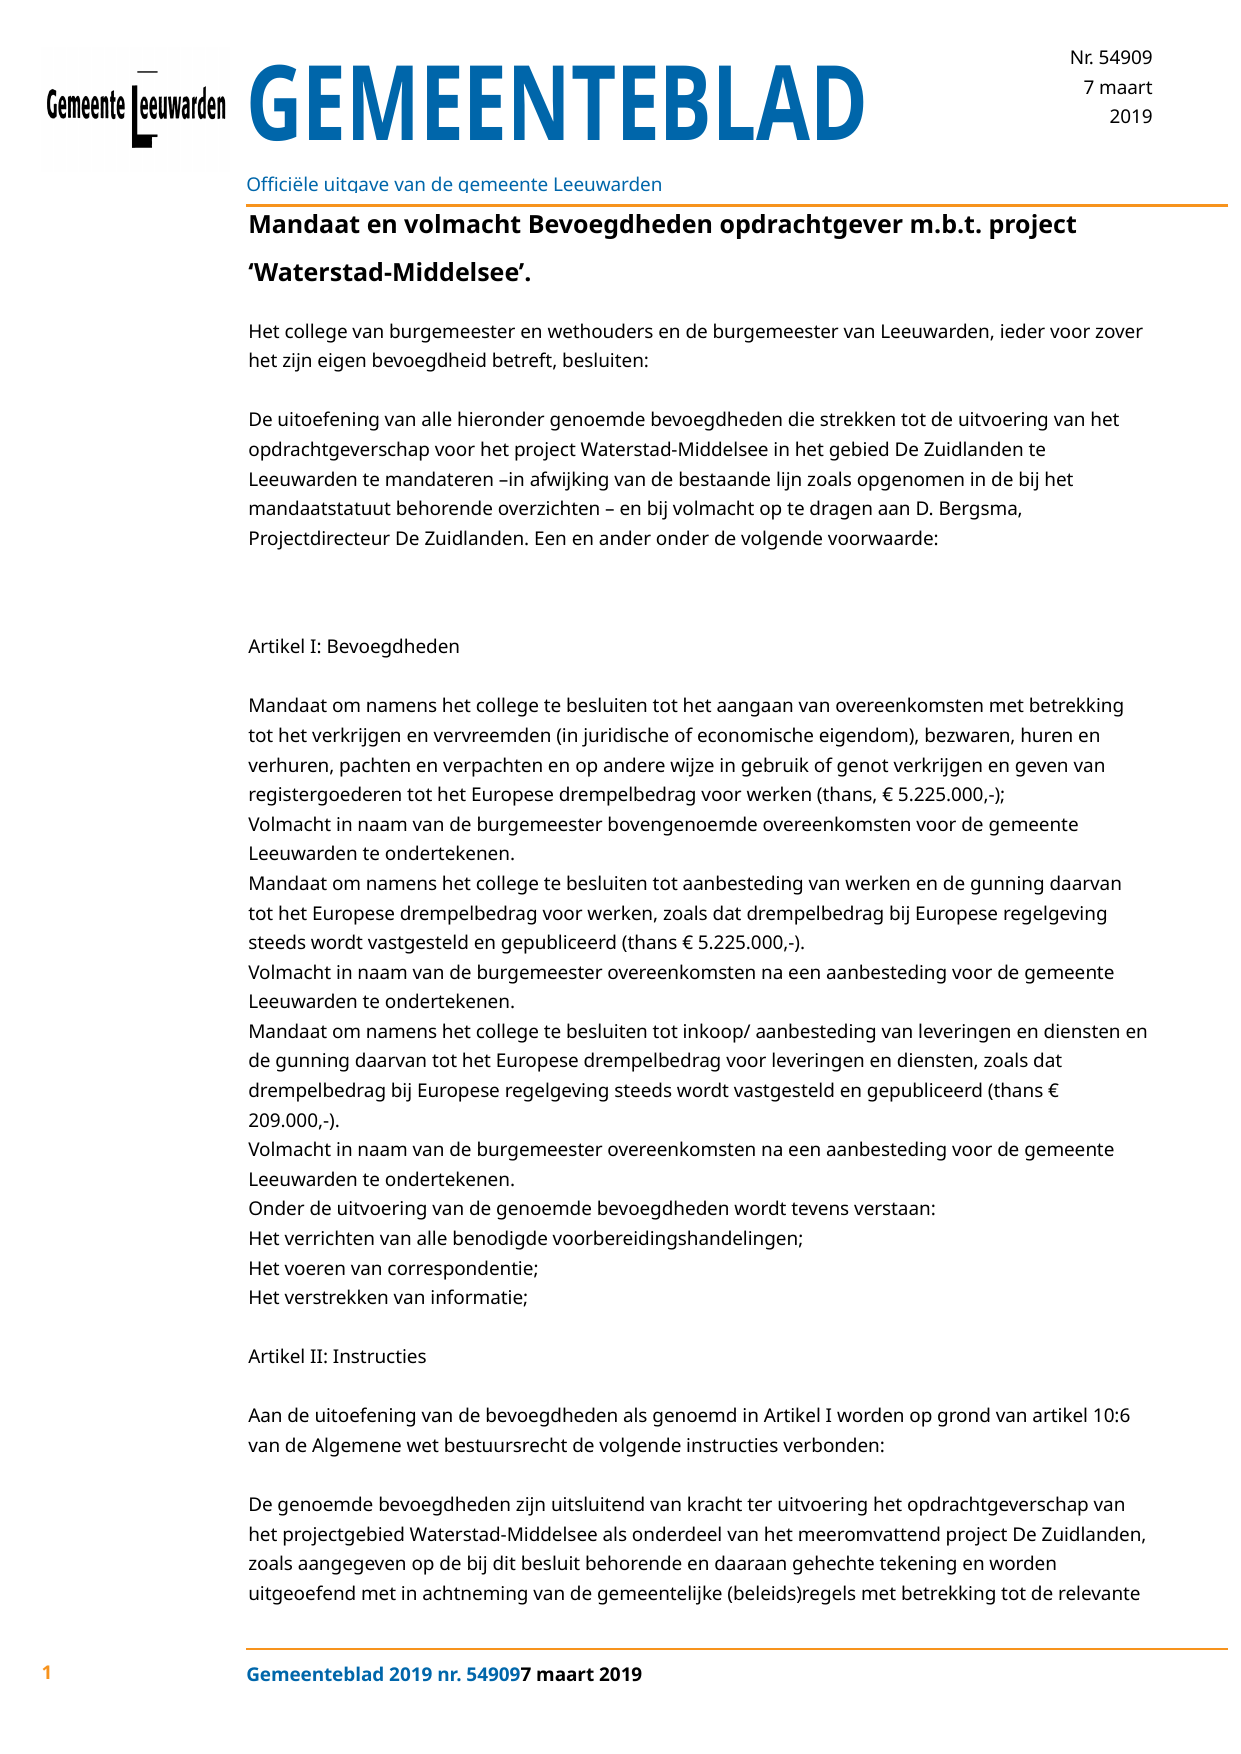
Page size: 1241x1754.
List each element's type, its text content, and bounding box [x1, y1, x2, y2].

text Artikel I: Bevoegdheden [248, 633, 1152, 659]
text De uitoefening van alle hieronder genoemde bevoegdheden die strekken tot de uitvoering van het opdrachtgeverschap voor het project Waterstad-Middelsee in het gebied De Zuidlanden te Leeuwarden te mandateren –in afwijking van de bestaande lijn zoals opgenomen in de bij het mandaatstatuut behorende overzichten – en bij volmacht op te dragen aan D. Bergsma, Projectdirecteur De Zuidlanden. Een en ander onder de volgende voorwaarde: [248, 407, 1152, 551]
text Het verstrekken van informatie; [248, 1284, 1152, 1310]
text Mandaat en volmacht Bevoegdheden opdrachtgever m.b.t. project ‘Waterstad-Middelsee’. [248, 207, 1152, 288]
picture [41, 47, 231, 172]
text Volmacht in naam van de burgemeester overeenkomsten na een aanbesteding voor de gemeente Leeuwarden te ondertekenen. [248, 959, 1152, 1014]
text Mandaat om namens het college te besluiten tot het aangaan van overeenkomsten met betrekking tot het verkrijgen en vervreemden (in juridische of economische eigendom), bezwaren, huren en verhuren, pachten en verpachten en op andere wijze in gebruik of genot verkrijgen en geven van registergoederen tot het Europese drempelbedrag voor werken (thans, € 5.225.000,-); [248, 693, 1152, 807]
text Het voeren van correspondentie; [248, 1255, 1152, 1280]
text Het college van burgemeester en wethouders en de burgemeester van Leeuwarden, ieder voor zover het zijn eigen bevoegdheid betreft, besluiten: [248, 318, 1152, 373]
text Onder de uitvoering van de genoemde bevoegdheden wordt tevens verstaan: [248, 1196, 1152, 1221]
text Artikel II: Instructies [248, 1343, 1152, 1369]
text Het verrichten van alle benodigde voorbereidingshandelingen; [248, 1225, 1152, 1251]
text Mandaat om namens het college te besluiten tot inkoop/ aanbesteding van leveringen en diensten en de gunning daarvan tot het Europese drempelbedrag voor leveringen en diensten, zoals dat drempelbedrag bij Europese regelgeving steeds wordt vastgesteld en gepubliceerd (thans € 209.000,-). [248, 1018, 1152, 1132]
text Mandaat om namens het college te besluiten tot aanbesteding van werken en de gunning daarvan tot het Europese drempelbedrag voor werken, zoals dat drempelbedrag bij Europese regelgeving steeds wordt vastgesteld en gepubliceerd (thans € 5.225.000,-). [248, 870, 1152, 955]
text Volmacht in naam van de burgemeester overeenkomsten na een aanbesteding voor de gemeente Leeuwarden te ondertekenen. [248, 1136, 1152, 1192]
text Volmacht in naam van de burgemeester bovengenoemde overeenkomsten voor de gemeente Leeuwarden te ondertekenen. [248, 811, 1152, 866]
text De genoemde bevoegdheden zijn uitsluitend van kracht ter uitvoering het opdrachtgeverschap van het projectgebied Waterstad-Middelsee als onderdeel van het meeromvattend project De Zuidlanden, zoals aangegeven op de bij dit besluit behorende en daaraan gehechte tekening en worden uitgeoefend met in achtneming van de gemeentelijke (beleids)regels met betrekking tot de relevante [248, 1491, 1152, 1606]
text Aan de uitoefening van de bevoegdheden als genoemd in Artikel I worden op grond van artikel 10:6 van de Algemene wet bestuursrecht de volgende instructies verbonden: [248, 1403, 1152, 1458]
